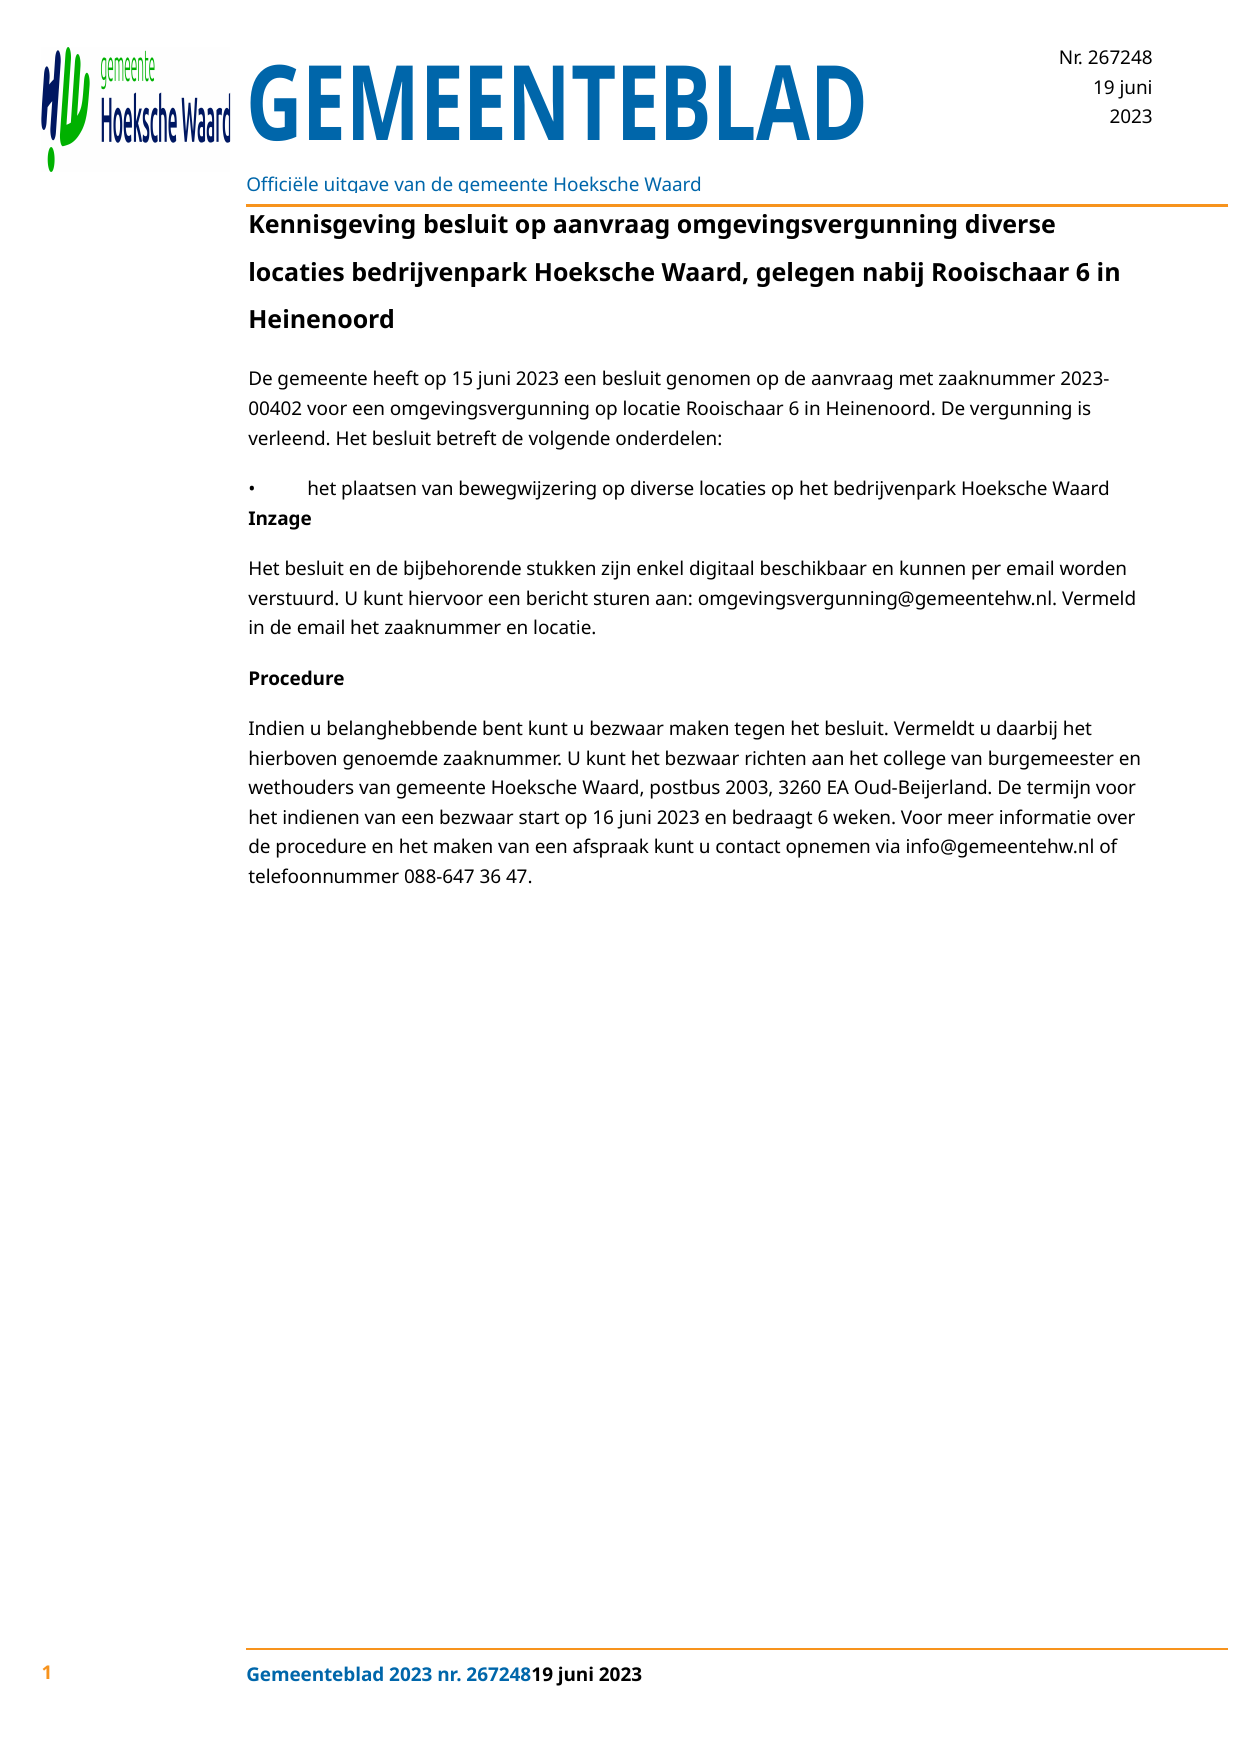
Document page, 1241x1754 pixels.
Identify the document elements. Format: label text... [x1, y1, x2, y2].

text De gemeente heeft op 15 juni 2023 een besluit genomen op de aanvraag met zaaknummer 2023-00402 voor een omgevingsvergunning op locatie Rooischaar 6 in Heinenoord. De vergunning is verleend. Het besluit betreft de volgende onderdelen: [248, 366, 1152, 450]
text Procedure [248, 665, 1152, 690]
text Kennisgeving besluit op aanvraag omgevingsvergunning diverse locaties bedrijvenpark Hoeksche Waard, gelegen nabij Rooischaar 6 in Heinenoord [248, 207, 1152, 336]
text Het besluit en de bijbehorende stukken zijn enkel digitaal beschikbaar en kunnen per email worden verstuurd. U kunt hiervoor een bericht sturen aan: omgevingsvergunning@gemeentehw.nl. Vermeld in de email het zaaknummer en locatie. [248, 555, 1152, 640]
text Inzage [248, 505, 1152, 530]
picture [41, 47, 231, 172]
text Indien u belanghebbende bent kunt u bezwaar maken tegen het besluit. Vermeldt u daarbij het hierboven genoemde zaaknummer. U kunt het bezwaar richten aan het college van burgemeester en wethouders van gemeente Hoeksche Waard, postbus 2003, 3260 EA Oud-Beijerland. De termijn voor het indienen van een bezwaar start op 16 juni 2023 en bedraagt 6 weken. Voor meer informatie over de procedure en het maken van een afspraak kunt u contact opnemen via info@gemeentehw.nl of telefoonnummer 088-647 36 47. [248, 715, 1152, 889]
list het plaatsen van bewegwijzering op diverse locaties op het bedrijvenpark Hoeksche Waard [248, 475, 1152, 501]
